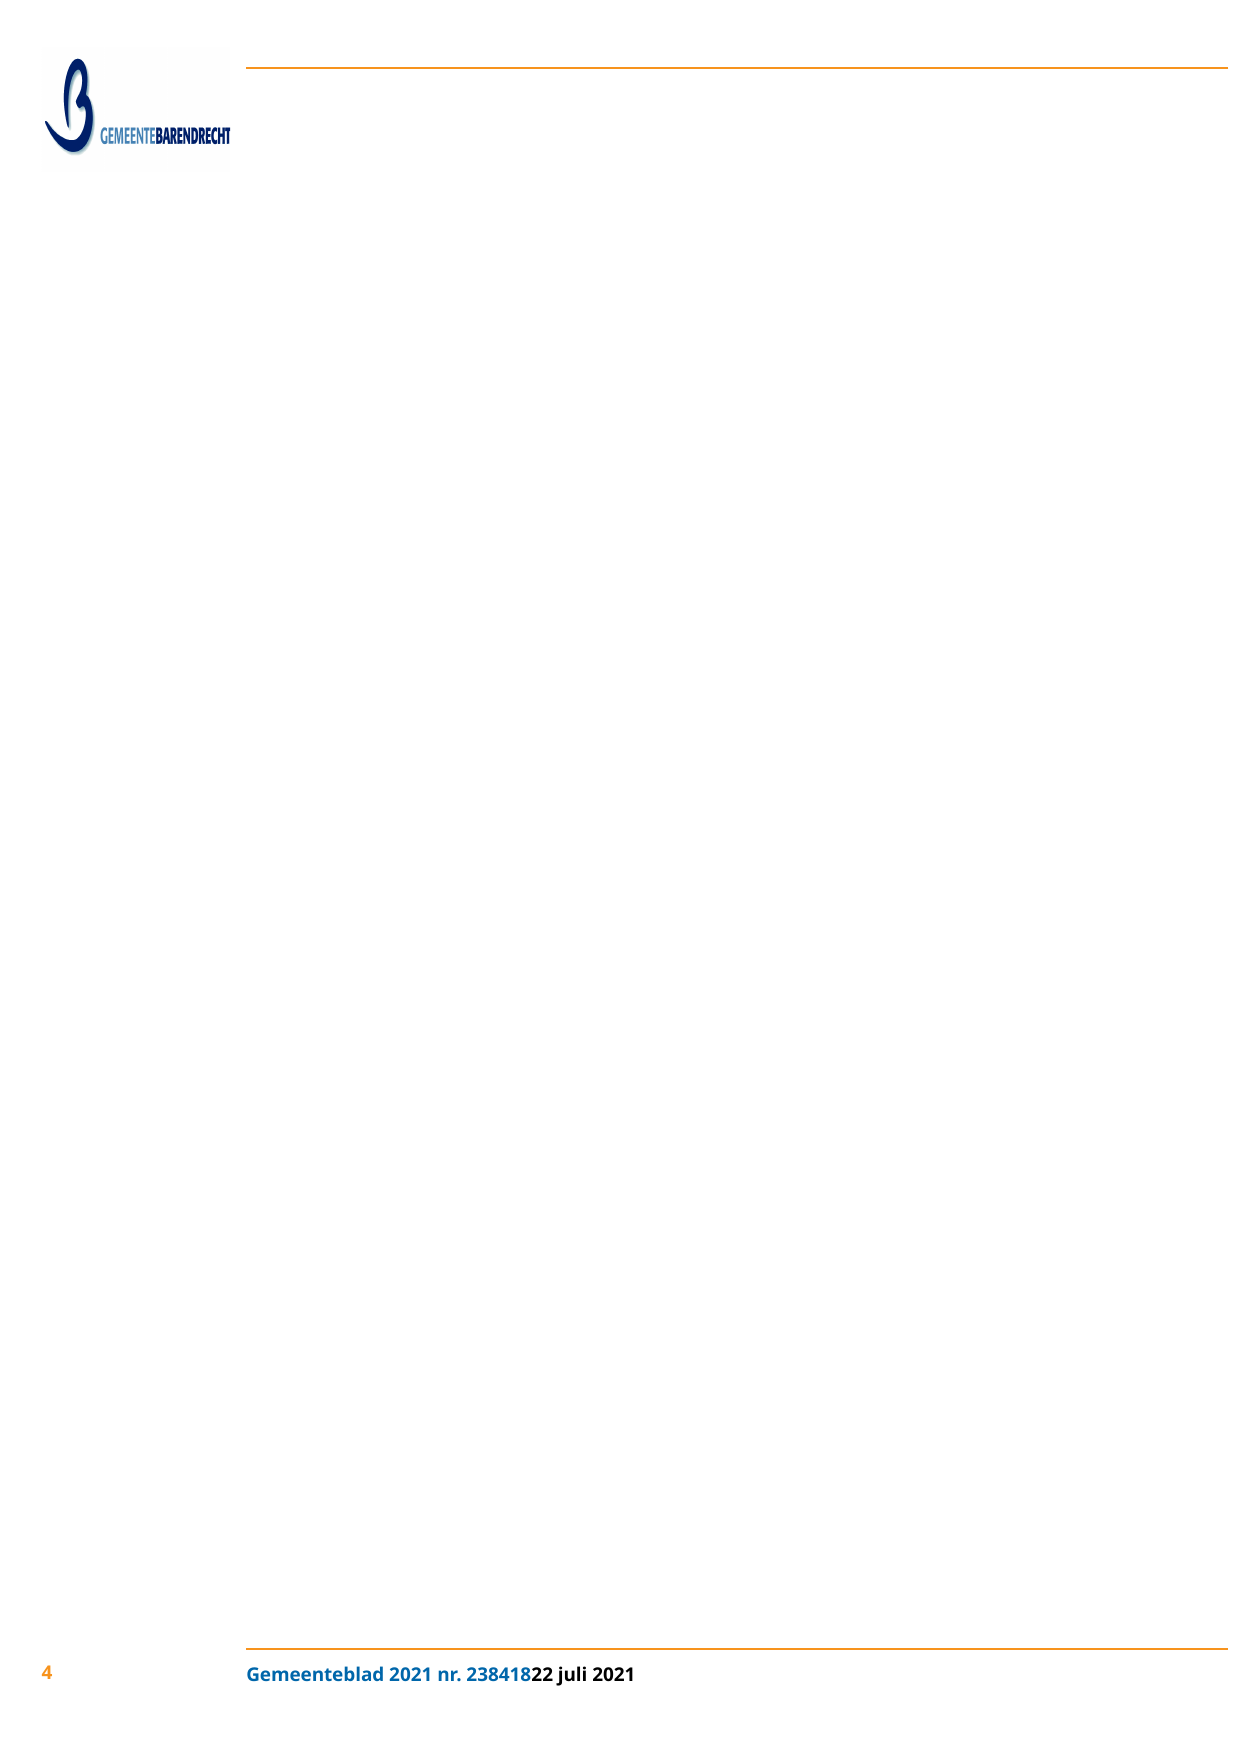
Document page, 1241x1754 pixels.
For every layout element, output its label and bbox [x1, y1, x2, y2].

picture [41, 47, 231, 172]
